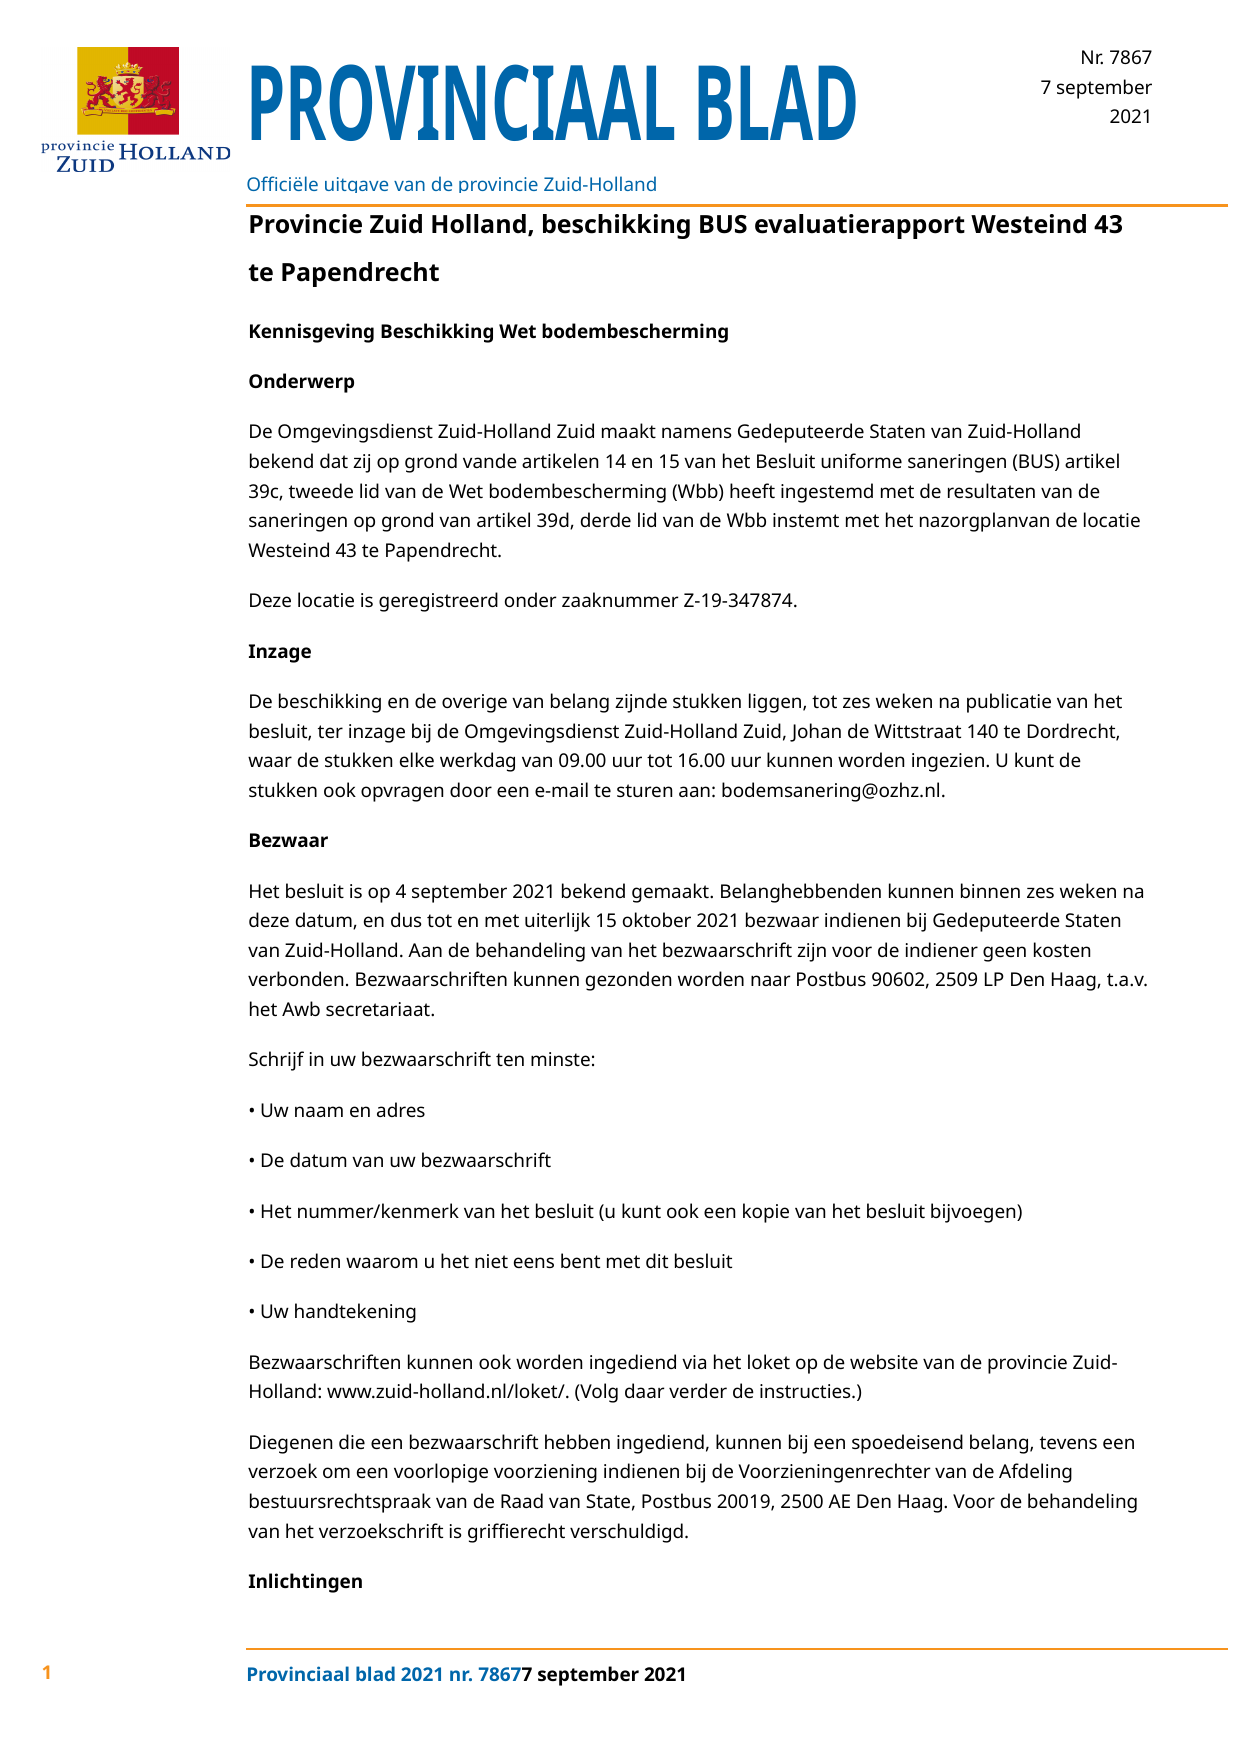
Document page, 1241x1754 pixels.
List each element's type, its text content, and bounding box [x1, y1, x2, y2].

text Schrijf in uw bezwaarschrift ten minste: [248, 1047, 1152, 1072]
text Inlichtingen [248, 1568, 1152, 1594]
text De beschikking en de overige van belang zijnde stukken liggen, tot zes weken na publicatie van het besluit, ter inzage bij de Omgevingsdienst Zuid-Holland Zuid, Johan de Wittstraat 140 te Dordrecht, waar de stukken elke werkdag van 09.00 uur tot 16.00 uur kunnen worden ingezien. U kunt de stukken ook opvragen door een e-mail te sturen aan: bodemsanering@ozhz.nl. [248, 688, 1152, 803]
text Diegenen die een bezwaarschrift hebben ingediend, kunnen bij een spoedeisend belang, tevens een verzoek om een voorlopige voorziening indienen bij de Voorzieningenrechter van de Afdeling bestuursrechtspraak van de Raad van State, Postbus 20019, 2500 AE Den Haag. Voor de behandeling van het verzoekschrift is griffierecht verschuldigd. [248, 1429, 1152, 1544]
text De Omgevingsdienst Zuid-Holland Zuid maakt namens Gedeputeerde Staten van Zuid-Holland bekend dat zij op grond vande artikelen 14 en 15 van het Besluit uniforme saneringen (BUS) artikel 39c, tweede lid van de Wet bodembescherming (Wbb) heeft ingestemd met de resultaten van de saneringen op grond van artikel 39d, derde lid van de Wbb instemt met het nazorgplanvan de locatie Westeind 43 te Papendrecht. [248, 419, 1152, 563]
text • Uw handtekening [248, 1299, 1152, 1324]
text Onderwerp [248, 368, 1152, 394]
text • Uw naam en adres [248, 1097, 1152, 1123]
text Provincie Zuid Holland, beschikking BUS evaluatierapport Westeind 43 te Papendrecht [248, 207, 1152, 288]
text Deze locatie is geregistreerd onder zaaknummer Z-19-347874. [248, 587, 1152, 613]
text Het besluit is op 4 september 2021 bekend gemaakt. Belanghebbenden kunnen binnen zes weken na deze datum, en dus tot en met uiterlijk 15 oktober 2021 bezwaar indienen bij Gedeputeerde Staten van Zuid-Holland. Aan de behandeling van het bezwaarschrift zijn voor de indiener geen kosten verbonden. Bezwaarschriften kunnen gezonden worden naar Postbus 90602, 2509 LP Den Haag, t.a.v. het Awb secretariaat. [248, 878, 1152, 1022]
text Bezwaar [248, 827, 1152, 853]
text Inzage [248, 638, 1152, 664]
text • De datum van uw bezwaarschrift [248, 1147, 1152, 1173]
text Kennisgeving Beschikking Wet bodembescherming [248, 318, 1152, 344]
text Bezwaarschriften kunnen ook worden ingediend via het loket op de website van de provincie Zuid-Holland: www.zuid-holland.nl/loket/. (Volg daar verder de instructies.) [248, 1349, 1152, 1404]
text • Het nummer/kenmerk van het besluit (u kunt ook een kopie van het besluit bijvoegen) [248, 1198, 1152, 1224]
picture [41, 47, 231, 172]
text • De reden waarom u het niet eens bent met dit besluit [248, 1248, 1152, 1274]
